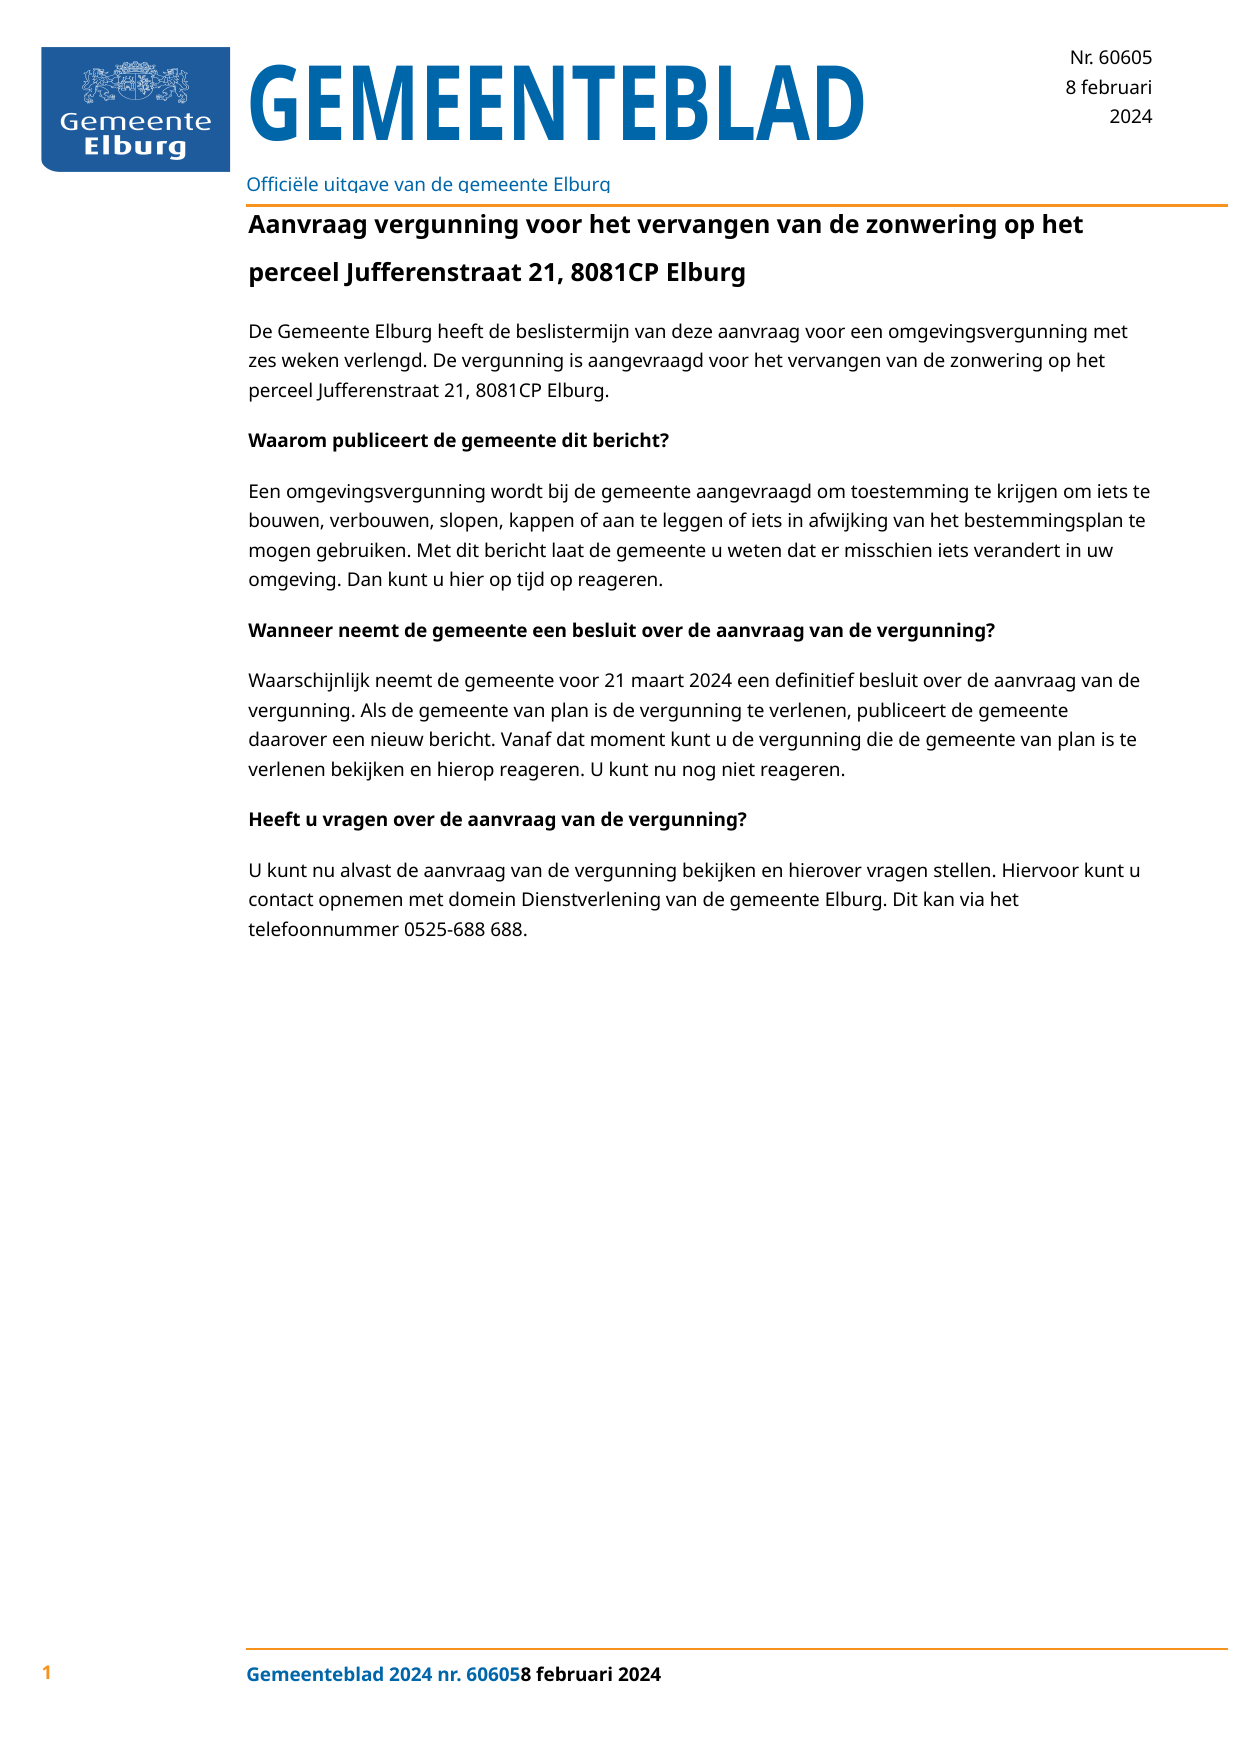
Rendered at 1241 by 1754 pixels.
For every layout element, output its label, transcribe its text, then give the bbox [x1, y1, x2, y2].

text Wanneer neemt de gemeente een besluit over de aanvraag van de vergunning? [248, 617, 1152, 643]
text Heeft u vragen over de aanvraag van de vergunning? [248, 807, 1152, 832]
text Waarschijnlijk neemt de gemeente voor 21 maart 2024 een definitief besluit over de aanvraag van de vergunning. Als de gemeente van plan is de vergunning te verlenen, publiceert de gemeente daarover een nieuw bericht. Vanaf dat moment kunt u de vergunning die de gemeente van plan is te verlenen bekijken en hierop reageren. U kunt nu nog niet reageren. [248, 667, 1152, 782]
text De Gemeente Elburg heeft de beslistermijn van deze aanvraag voor een omgevingsvergunning met zes weken verlengd. De vergunning is aangevraagd voor het vervangen van de zonwering op het perceel Jufferenstraat 21, 8081CP Elburg. [248, 318, 1152, 403]
text Een omgevingsvergunning wordt bij de gemeente aangevraagd om toestemming te krijgen om iets te bouwen, verbouwen, slopen, kappen of aan te leggen of iets in afwijking van het bestemmingsplan te mogen gebruiken. Met dit bericht laat de gemeente u weten dat er misschien iets verandert in uw omgeving. Dan kunt u hier op tijd op reageren. [248, 478, 1152, 592]
text U kunt nu alvast de aanvraag van de vergunning bekijken en hierover vragen stellen. Hiervoor kunt u contact opnemen met domein Dienstverlening van de gemeente Elburg. Dit kan via het telefoonnummer 0525-688 688. [248, 857, 1152, 942]
text Waarom publiceert de gemeente dit bericht? [248, 427, 1152, 453]
text Aanvraag vergunning voor het vervangen van de zonwering op het perceel Jufferenstraat 21, 8081CP Elburg [248, 207, 1152, 288]
picture [41, 47, 231, 172]
